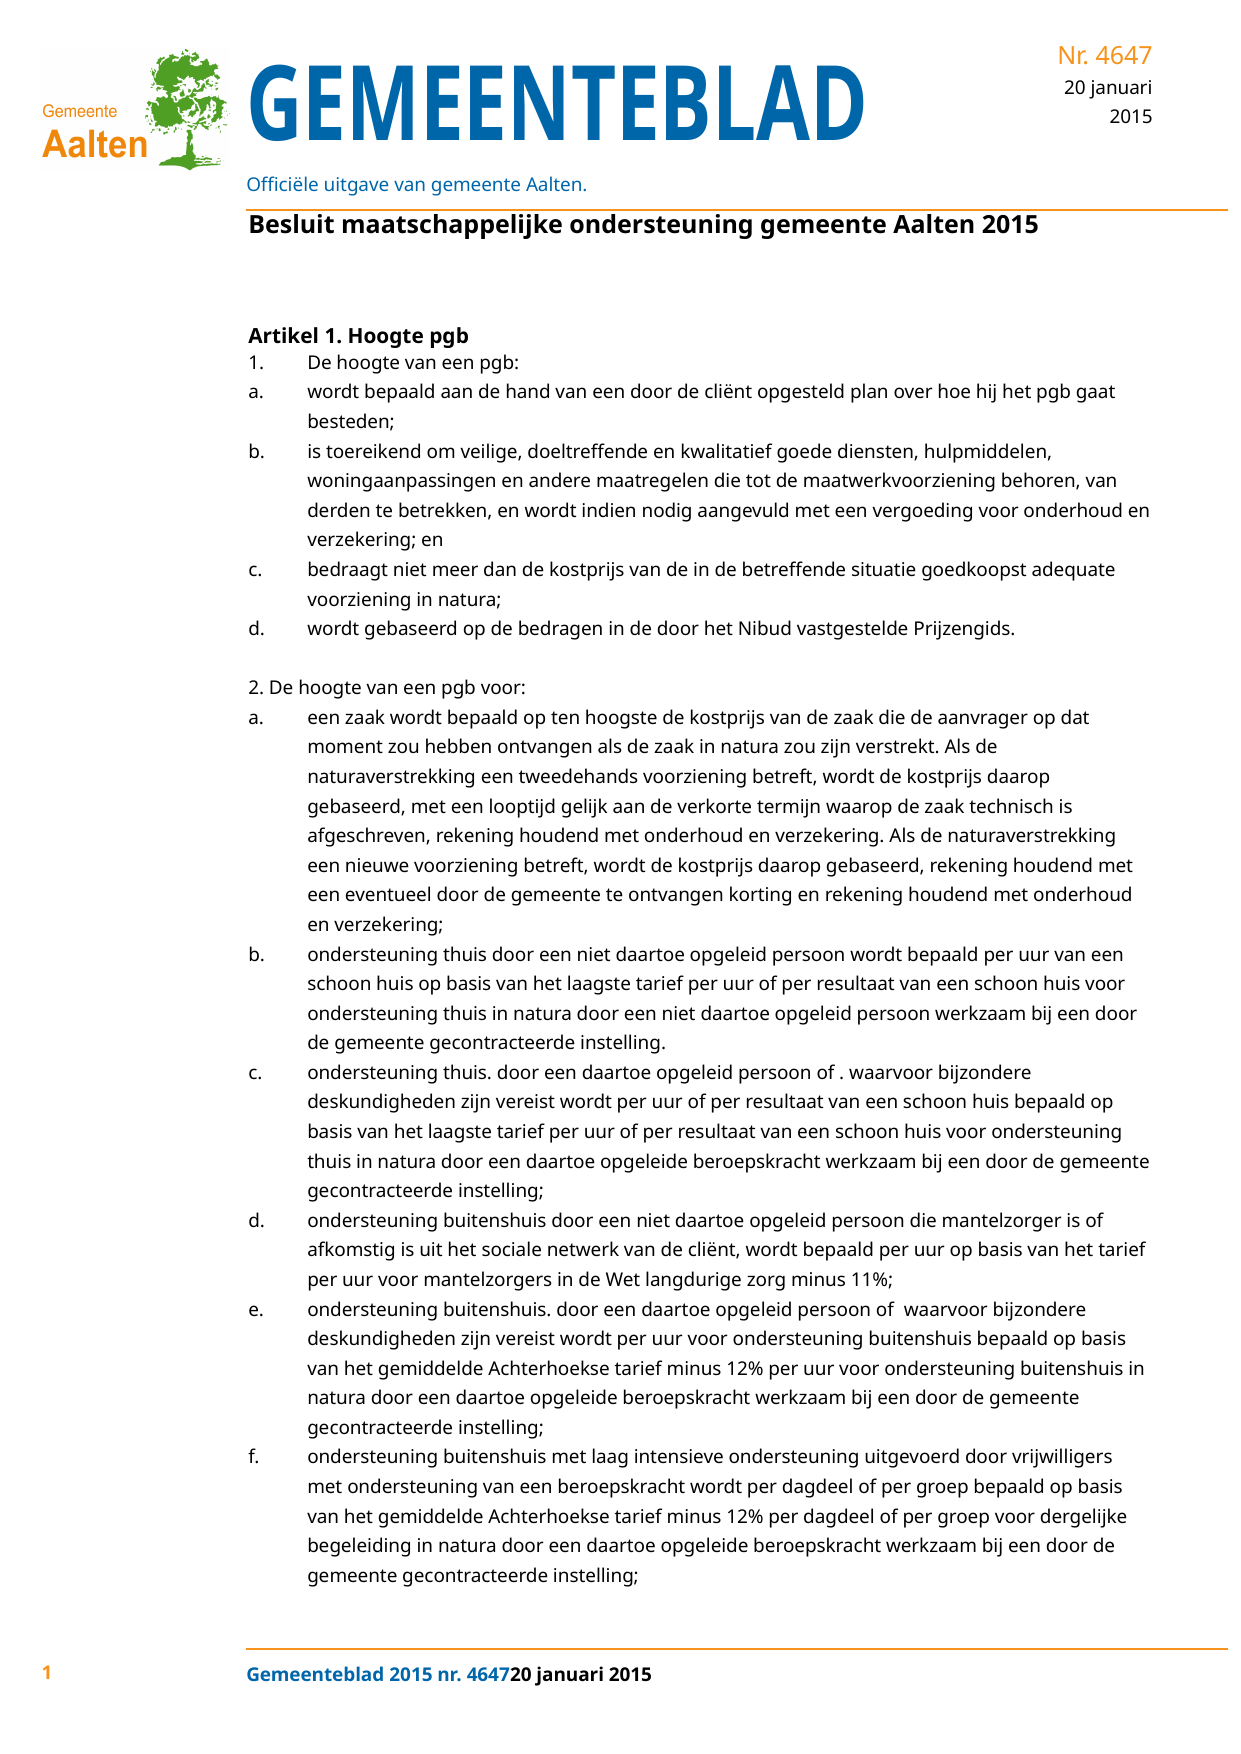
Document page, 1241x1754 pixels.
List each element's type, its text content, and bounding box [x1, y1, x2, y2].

list ondersteuning buitenshuis met laag intensieve ondersteuning uitgevoerd door vrijwilligers met ondersteuning van een beroepskracht wordt per dagdeel of per groep bepaald op basis van het gemiddelde Achterhoekse tarief minus 12% per dagdeel of per groep voor dergelijke begeleiding in natura door een daartoe opgeleide beroepskracht werkzaam bij een door de gemeente gecontracteerde instelling; [248, 1444, 1152, 1588]
list ondersteuning thuis door een niet daartoe opgeleid persoon wordt bepaald per uur van een schoon huis op basis van het laagste tarief per uur of per resultaat van een schoon huis voor ondersteuning thuis in natura door een niet daartoe opgeleid persoon werkzaam bij een door de gemeente gecontracteerde instelling. [248, 941, 1152, 1055]
text Artikel 1. Hoogte pgb [248, 321, 1152, 349]
list ondersteuning buitenshuis. door een daartoe opgeleid persoon of waarvoor bijzondere deskundigheden zijn vereist wordt per uur voor ondersteuning buitenshuis bepaald op basis van het gemiddelde Achterhoekse tarief minus 12% per uur voor ondersteuning buitenshuis in natura door een daartoe opgeleide beroepskracht werkzaam bij een door de gemeente gecontracteerde instelling; [248, 1296, 1152, 1440]
list ondersteuning buitenshuis door een niet daartoe opgeleid persoon die mantelzorger is of afkomstig is uit het sociale netwerk van de cliënt, wordt bepaald per uur op basis van het tarief per uur voor mantelzorgers in de Wet langdurige zorg minus 11%; [248, 1207, 1152, 1292]
list is toereikend om veilige, doeltreffende en kwalitatief goede diensten, hulpmiddelen, woningaanpassingen en andere maatregelen die tot de maatwerkvoorziening behoren, van derden te betrekken, en wordt indien nodig aangevuld met een vergoeding voor onderhoud en verzekering; en [248, 438, 1152, 552]
list wordt gebaseerd op de bedragen in de door het Nibud vastgestelde Prijzengids. [248, 615, 1152, 641]
list ondersteuning thuis. door een daartoe opgeleid persoon of . waarvoor bijzondere deskundigheden zijn vereist wordt per uur of per resultaat van een schoon huis bepaald op basis van het laagste tarief per uur of per resultaat van een schoon huis voor ondersteuning thuis in natura door een daartoe opgeleide beroepskracht werkzaam bij een door de gemeente gecontracteerde instelling; [248, 1059, 1152, 1203]
text 2. De hoogte van een pgb voor: [248, 674, 1152, 700]
list De hoogte van een pgb: [248, 349, 1152, 375]
text Besluit maatschappelijke ondersteuning gemeente Aalten 2015 [248, 211, 1152, 241]
list wordt bepaald aan de hand van een door de cliënt opgesteld plan over hoe hij het pgb gaat besteden; [248, 379, 1152, 434]
list een zaak wordt bepaald op ten hoogste de kostprijs van de zaak die de aanvrager op dat moment zou hebben ontvangen als de zaak in natura zou zijn verstrekt. Als de naturaverstrekking een tweedehands voorziening betreft, wordt de kostprijs daarop gebaseerd, met een looptijd gelijk aan de verkorte termijn waarop de zaak technisch is afgeschreven, rekening houdend met onderhoud en verzekering. Als de naturaverstrekking een nieuwe voorziening betreft, wordt de kostprijs daarop gebaseerd, rekening houdend met een eventueel door de gemeente te ontvangen korting en rekening houdend met onderhoud en verzekering; [248, 704, 1152, 937]
picture [41, 47, 231, 172]
list bedraagt niet meer dan de kostprijs van de in de betreffende situatie goedkoopst adequate voorziening in natura; [248, 556, 1152, 612]
